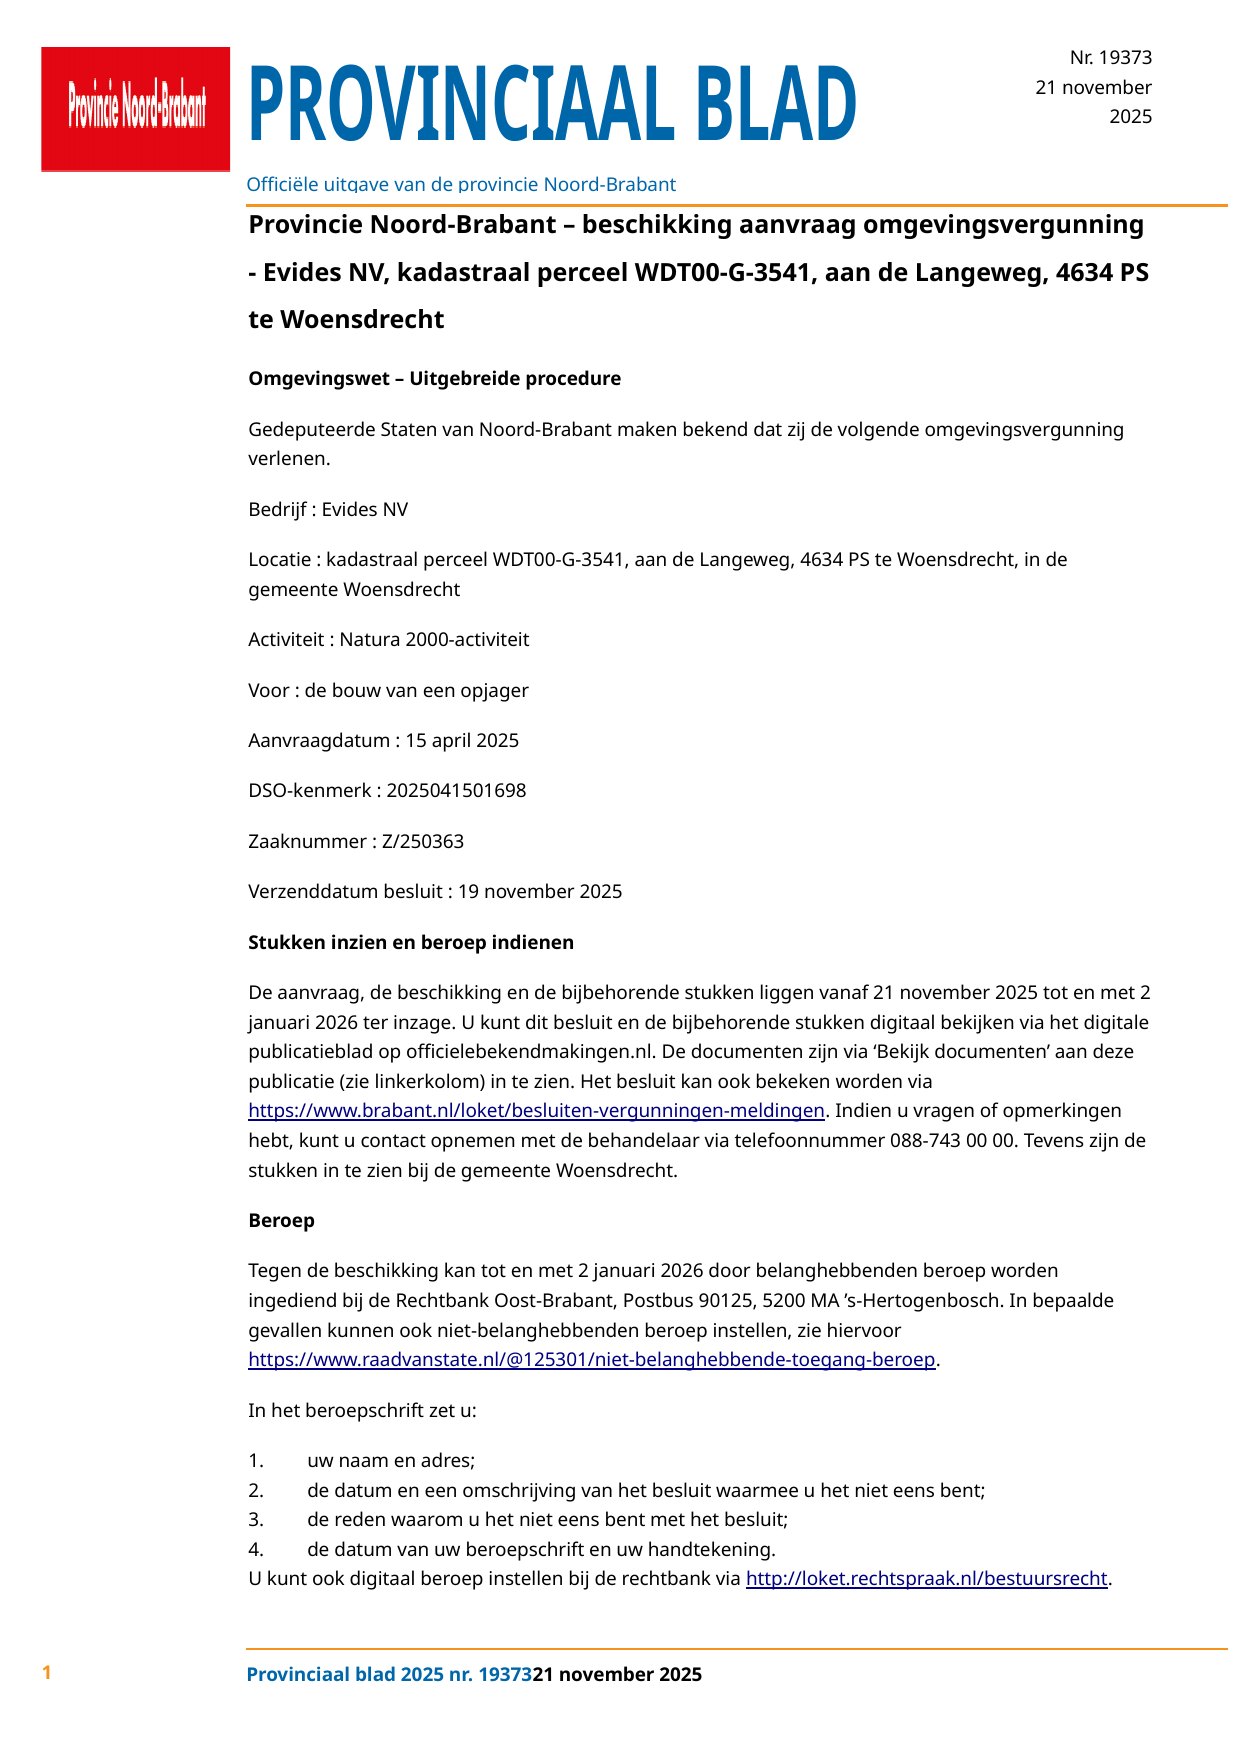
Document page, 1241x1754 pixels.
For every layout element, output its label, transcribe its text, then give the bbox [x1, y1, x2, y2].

text Provincie Noord-Brabant – beschikking aanvraag omgevingsvergunning - Evides NV, kadastraal perceel WDT00-G-3541, aan de Langeweg, 4634 PS te Woensdrecht [248, 207, 1152, 336]
text In het beroepschrift zet u: [248, 1397, 1152, 1422]
text Gedeputeerde Staten van Noord-Brabant maken bekend dat zij de volgende omgevingsvergunning verlenen. [248, 416, 1152, 471]
text U kunt ook digitaal beroep instellen bij de rechtbank via http://loket.rechtspraak.nl/bestuursrecht. [248, 1566, 1152, 1591]
list de datum en een omschrijving van het besluit waarmee u het niet eens bent; [248, 1477, 1152, 1502]
text Bedrijf : Evides NV [248, 496, 1152, 522]
list uw naam en adres; [248, 1447, 1152, 1473]
text Stukken inzien en beroep indienen [248, 929, 1152, 954]
text Zaaknummer : Z/250363 [248, 828, 1152, 854]
text Aanvraagdatum : 15 april 2025 [248, 727, 1152, 753]
text Locatie : kadastraal perceel WDT00-G-3541, aan de Langeweg, 4634 PS te Woensdrecht, in de gemeente Woensdrecht [248, 546, 1152, 602]
list de reden waarom u het niet eens bent met het besluit; [248, 1506, 1152, 1532]
text DSO-kenmerk : 2025041501698 [248, 778, 1152, 803]
text Verzenddatum besluit : 19 november 2025 [248, 878, 1152, 904]
picture [41, 47, 231, 172]
text Beroep [248, 1207, 1152, 1233]
text Voor : de bouw van een opjager [248, 677, 1152, 702]
text Tegen de beschikking kan tot en met 2 januari 2026 door belanghebbenden beroep worden ingediend bij de Rechtbank Oost-Brabant, Postbus 90125, 5200 MA ’s-Hertogenbosch. In bepaalde gevallen kunnen ook niet-belanghebbenden beroep instellen, zie hiervoor https://www.raadvanstate.nl/@125301/niet-belanghebbende-toegang-beroep. [248, 1258, 1152, 1372]
text De aanvraag, de beschikking en de bijbehorende stukken liggen vanaf 21 november 2025 tot en met 2 januari 2026 ter inzage. U kunt dit besluit en de bijbehorende stukken digitaal bekijken via het digitale publicatieblad op officielebekendmakingen.nl. De documenten zijn via ‘Bekijk documenten’ aan deze publicatie (zie linkerkolom) in te zien. Het besluit kan ook bekeken worden via https://www.brabant.nl/loket/besluiten-vergunningen-meldingen. Indien u vragen of opmerkingen hebt, kunt u contact opnemen met de behandelaar via telefoonnummer 088-743 00 00. Tevens zijn de stukken in te zien bij de gemeente Woensdrecht. [248, 979, 1152, 1182]
text Omgevingswet – Uitgebreide procedure [248, 366, 1152, 391]
text Activiteit : Natura 2000-activiteit [248, 626, 1152, 652]
list de datum van uw beroepschrift en uw handtekening. [248, 1536, 1152, 1562]
